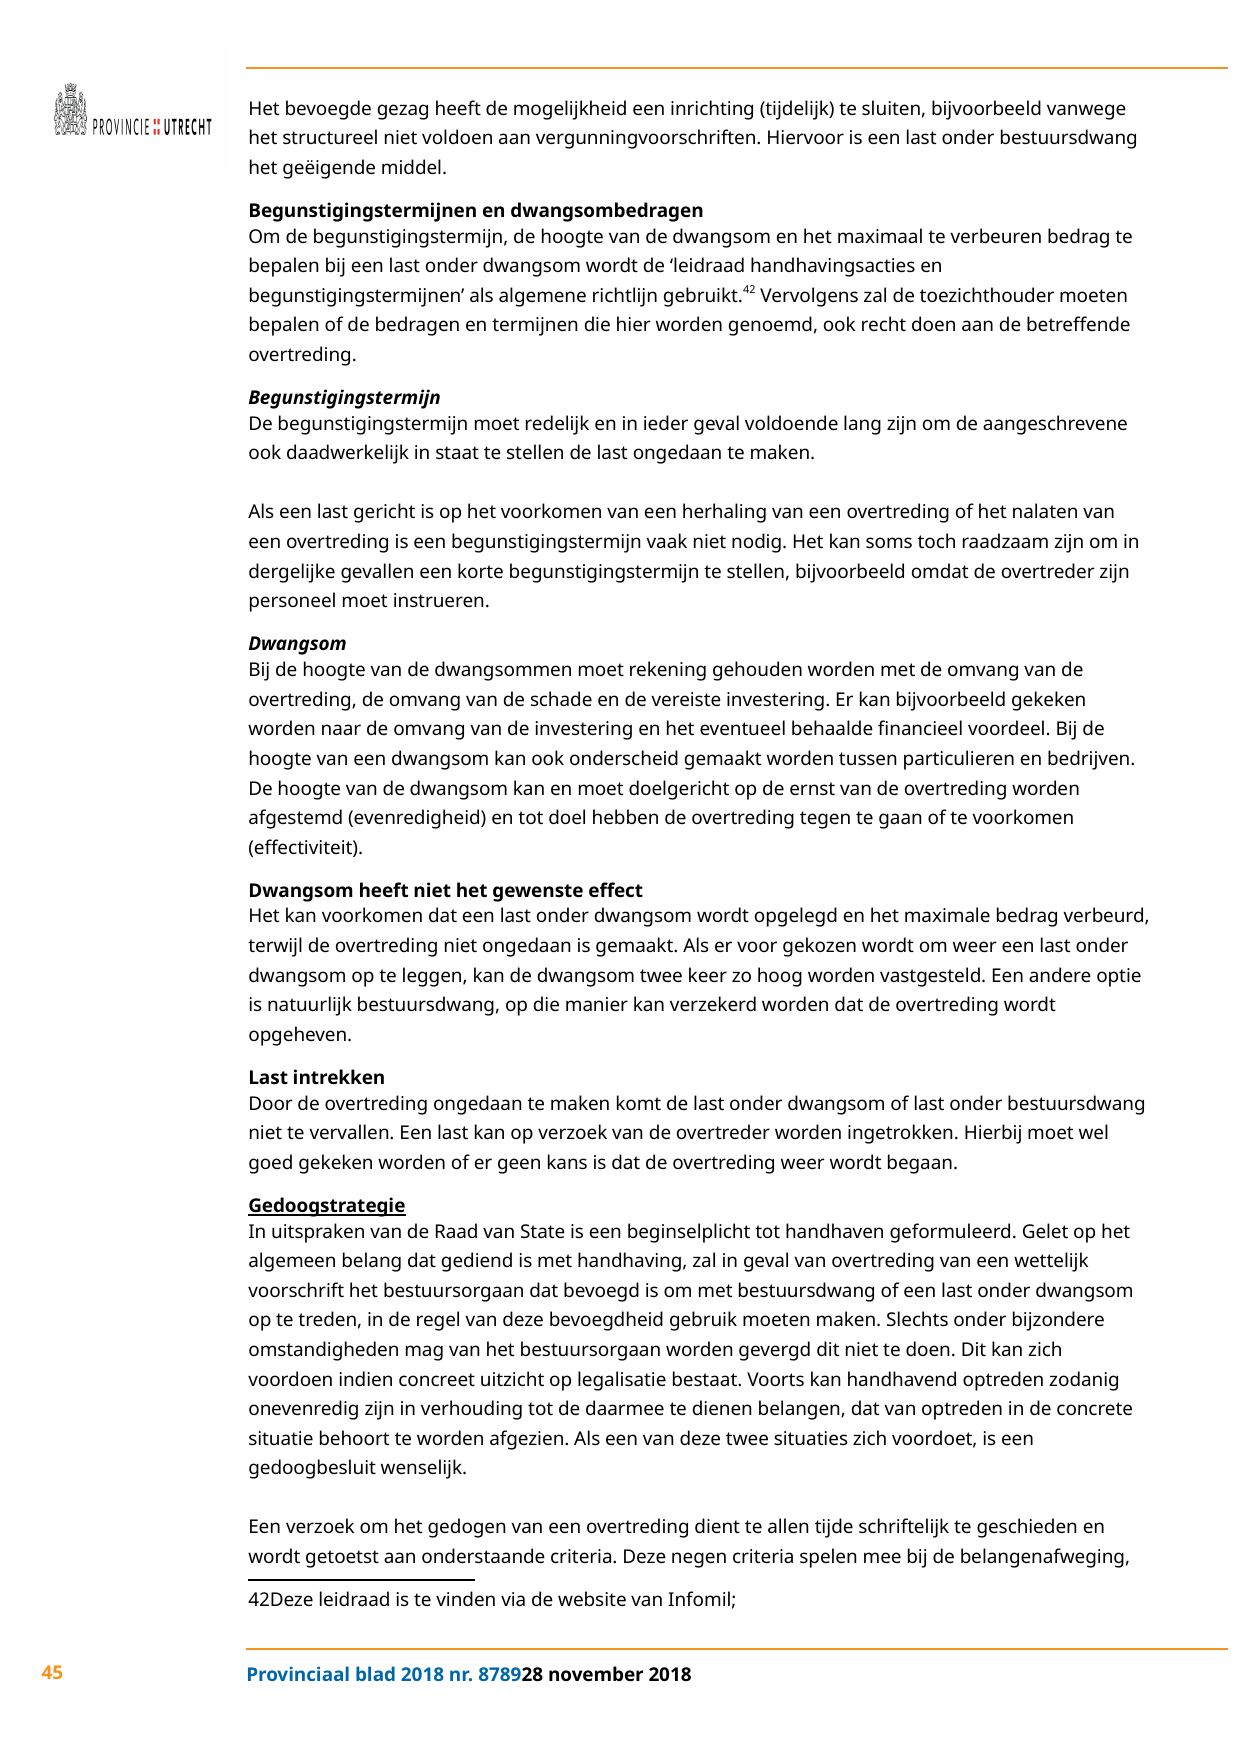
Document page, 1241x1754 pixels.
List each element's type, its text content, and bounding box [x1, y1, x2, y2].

text Bij de hoogte van de dwangsommen moet rekening gehouden worden met de omvang van de overtreding, de omvang van de schade en de vereiste investering. Er kan bijvoorbeeld gekeken worden naar de omvang van de investering en het eventueel behaalde financieel voordeel. Bij de hoogte van een dwangsom kan ook onderscheid gemaakt worden tussen particulieren en bedrijven. De hoogte van de dwangsom kan en moet doelgericht op de ernst van de overtreding worden afgestemd (evenredigheid) en tot doel hebben de overtreding tegen te gaan of te voorkomen (effectiviteit). [248, 656, 1152, 859]
text Als een last gericht is op het voorkomen van een herhaling van een overtreding of het nalaten van een overtreding is een begunstigingstermijn vaak niet nodig. Het kan soms toch raadzaam zijn om in dergelijke gevallen een korte begunstigingstermijn te stellen, bijvoorbeeld omdat de overtreder zijn personeel moet instrueren. [248, 499, 1152, 613]
text Last intrekken [248, 1064, 1152, 1090]
text Dwangsom [248, 631, 1152, 656]
text Door de overtreding ongedaan te maken komt de last onder dwangsom of last onder bestuursdwang niet te vervallen. Een last kan op verzoek van de overtreder worden ingetrokken. Hierbij moet wel goed gekeken worden of er geen kans is dat de overtreding weer wordt begaan. [248, 1090, 1152, 1175]
text Het kan voorkomen dat een last onder dwangsom wordt opgelegd en het maximale bedrag verbeurd, terwijl de overtreding niet ongedaan is gemaakt. Als er voor gekozen wordt om weer een last onder dwangsom op te leggen, kan de dwangsom twee keer zo hoog worden vastgesteld. Een andere optie is natuurlijk bestuursdwang, op die manier kan verzekerd worden dat de overtreding wordt opgeheven. [248, 903, 1152, 1047]
text Begunstigingstermijn [248, 384, 1152, 410]
text Begunstigingstermijnen en dwangsombedragen [248, 197, 1152, 223]
picture [41, 47, 231, 172]
text De begunstigingstermijn moet redelijk en in ieder geval voldoende lang zijn om de aangeschrevene ook daadwerkelijk in staat te stellen de last ongedaan te maken. [248, 410, 1152, 465]
text Het bevoegde gezag heeft de mogelijkheid een inrichting (tijdelijk) te sluiten, bijvoorbeeld vanwege het structureel niet voldoen aan vergunningvoorschriften. Hiervoor is een last onder bestuursdwang het geëigende middel. [248, 95, 1152, 180]
text Een verzoek om het gedogen van een overtreding dient te allen tijde schriftelijk te geschieden en wordt getoetst aan onderstaande criteria. Deze negen criteria spelen mee bij de belangenafweging, [248, 1514, 1152, 1569]
text In uitspraken van de Raad van State is een beginselplicht tot handhaven geformuleerd. Gelet op het algemeen belang dat gediend is met handhaving, zal in geval van overtreding van een wettelijk voorschrift het bestuursorgaan dat bevoegd is om met bestuursdwang of een last onder dwangsom op te treden, in de regel van deze bevoegdheid gebruik moeten maken. Slechts onder bijzondere omstandigheden mag van het bestuursorgaan worden gevergd dit niet te doen. Dit kan zich voordoen indien concreet uitzicht op legalisatie bestaat. Voorts kan handhavend optreden zodanig onevenredig zijn in verhouding tot de daarmee te dienen belangen, dat van optreden in de concrete situatie behoort te worden afgezien. Als een van deze twee situaties zich voordoet, is een gedoogbesluit wenselijk. [248, 1218, 1152, 1480]
text Gedoogstrategie [248, 1192, 1152, 1218]
text Deze leidraad is te vinden via de website van Infomil; [248, 1586, 1152, 1612]
text Dwangsom heeft niet het gewenste effect [248, 877, 1152, 903]
text Om de begunstigingstermijn, de hoogte van de dwangsom en het maximaal te verbeuren bedrag te bepalen bij een last onder dwangsom wordt de ‘leidraad handhavingsacties en begunstigingstermijnen’ als algemene richtlijn gebruikt. Vervolgens zal de toezichthouder moeten bepalen of de bedragen en termijnen die hier worden genoemd, ook recht doen aan de betreffende overtreding. [248, 223, 1152, 367]
